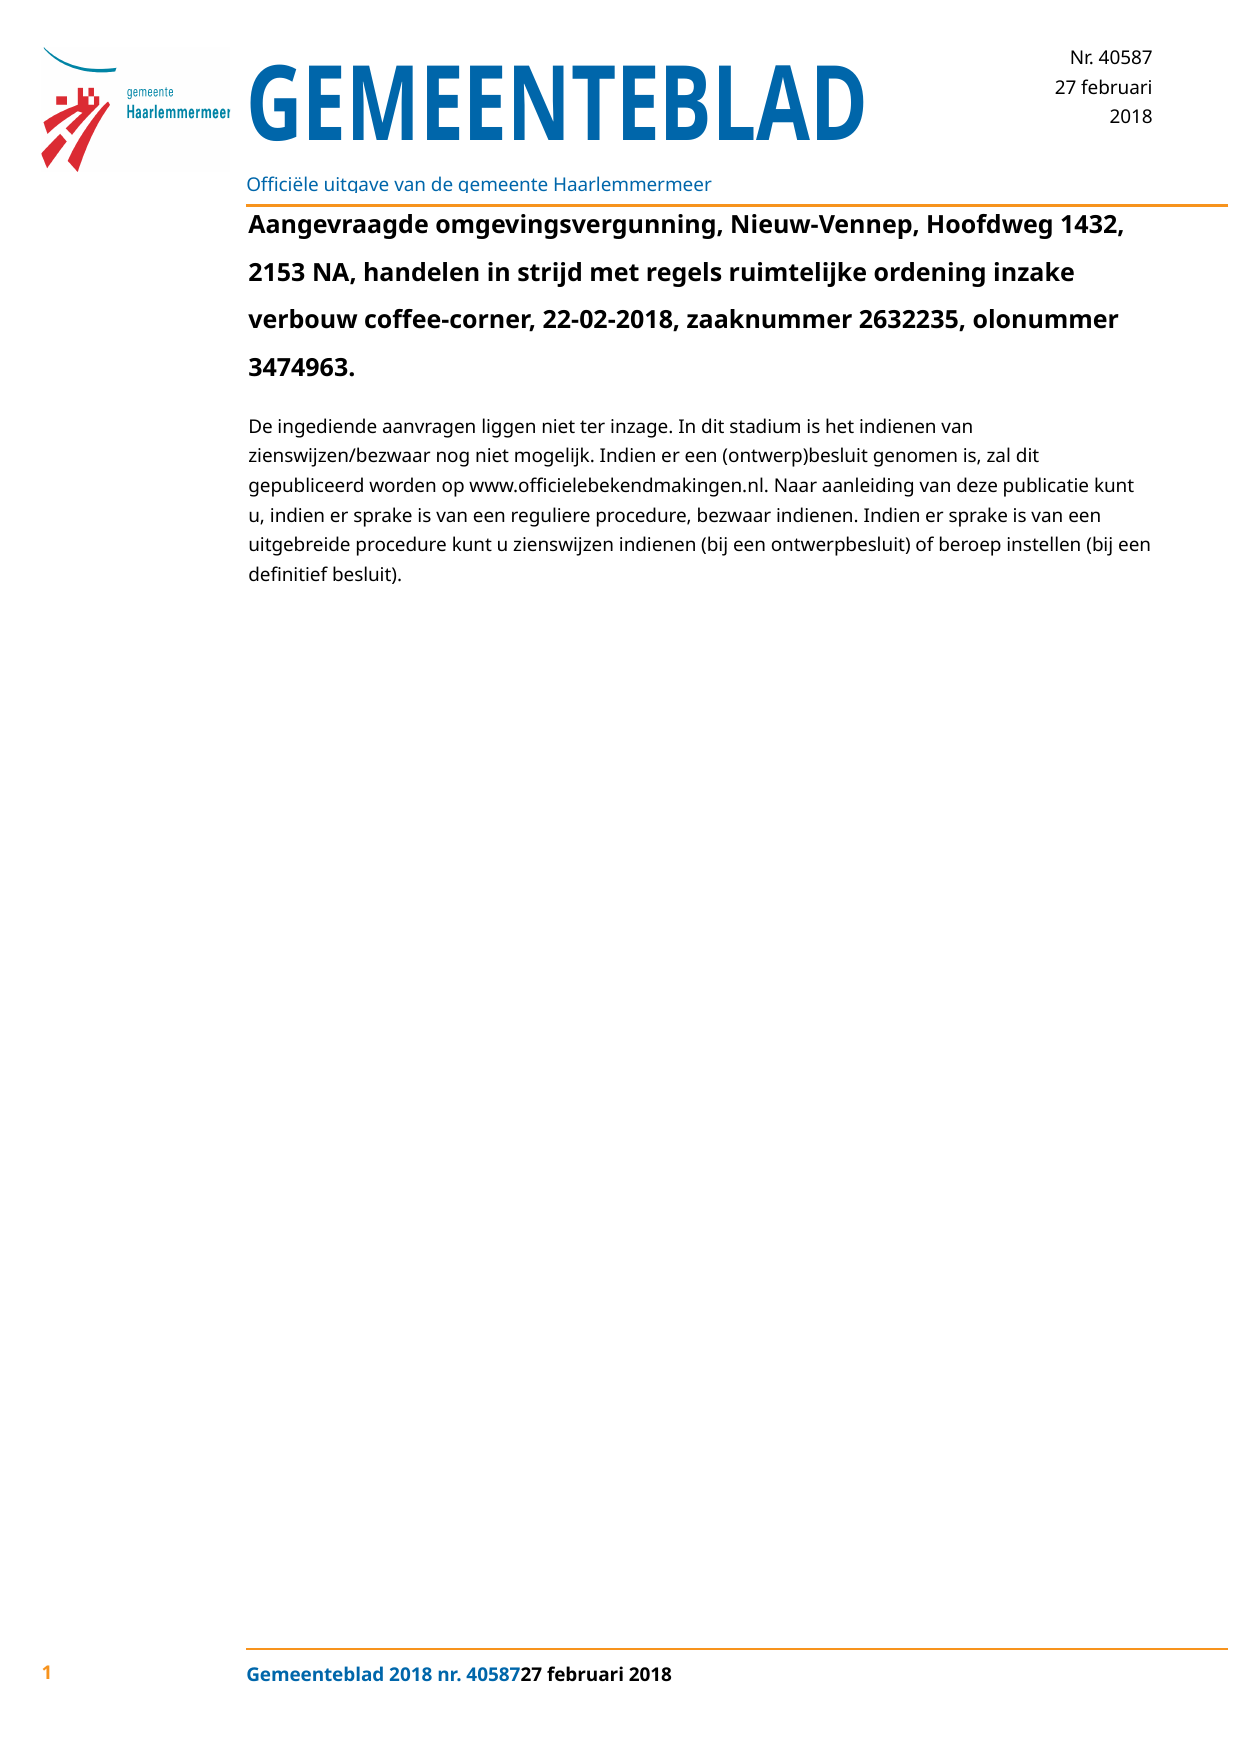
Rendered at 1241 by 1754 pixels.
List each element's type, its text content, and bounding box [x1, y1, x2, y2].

text De ingediende aanvragen liggen niet ter inzage. In dit stadium is het indienen van zienswijzen/bezwaar nog niet mogelijk. Indien er een (ontwerp)besluit genomen is, zal dit gepubliceerd worden op www.officielebekendmakingen.nl. Naar aanleiding van deze publicatie kunt u, indien er sprake is van een reguliere procedure, bezwaar indienen. Indien er sprake is van een uitgebreide procedure kunt u zienswijzen indienen (bij een ontwerpbesluit) of beroep instellen (bij een definitief besluit). [248, 413, 1152, 587]
text Aangevraagde omgevingsvergunning, Nieuw-Vennep, Hoofdweg 1432, 2153 NA, handelen in strijd met regels ruimtelijke ordening inzake verbouw coffee-corner, 22-02-2018, zaaknummer 2632235, olonummer 3474963. [248, 207, 1152, 384]
picture [41, 47, 231, 172]
